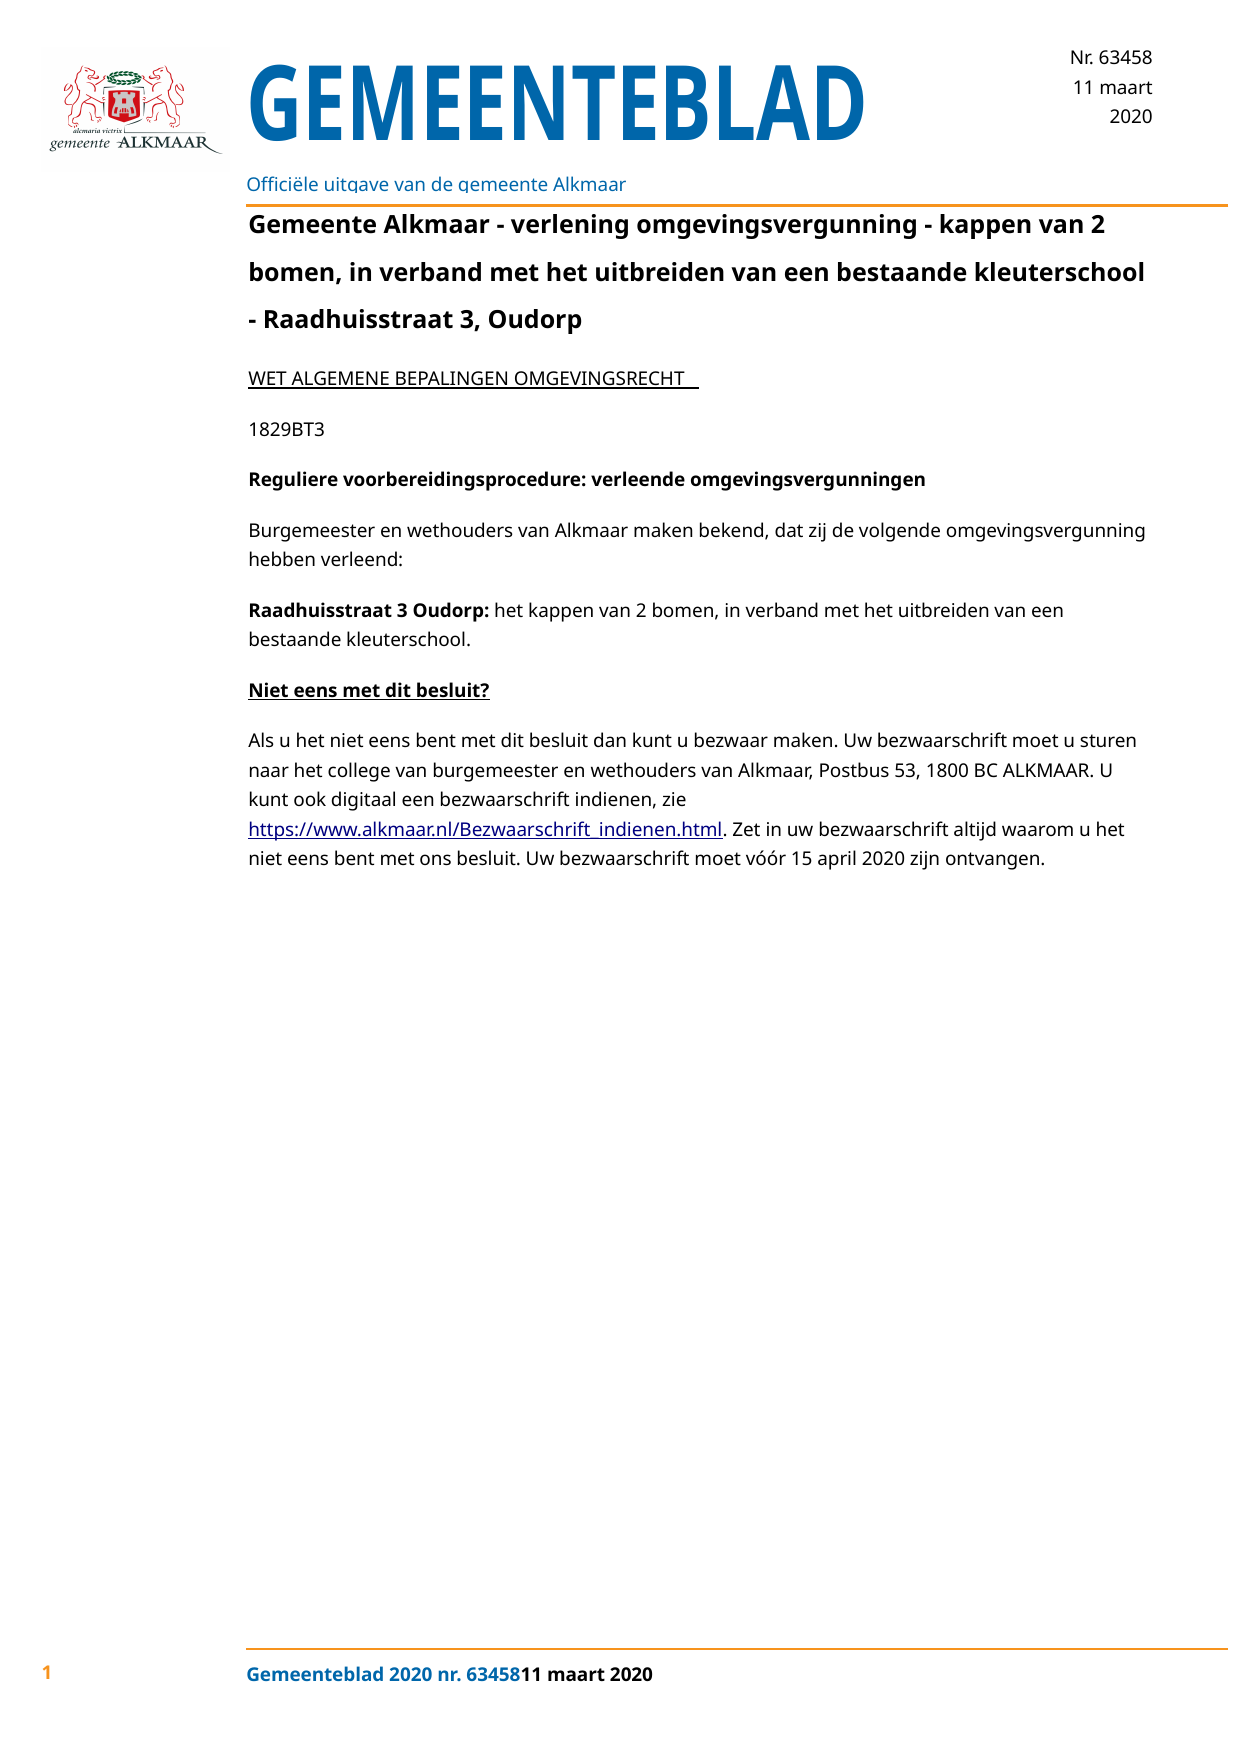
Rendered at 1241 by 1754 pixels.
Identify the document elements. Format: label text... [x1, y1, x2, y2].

text Gemeente Alkmaar - verlening omgevingsvergunning - kappen van 2 bomen, in verband met het uitbreiden van een bestaande kleuterschool - Raadhuisstraat 3, Oudorp [248, 207, 1152, 336]
text Als u het niet eens bent met dit besluit dan kunt u bezwaar maken. Uw bezwaarschrift moet u sturen naar het college van burgemeester en wethouders van Alkmaar, Postbus 53, 1800 BC ALKMAAR. U kunt ook digitaal een bezwaarschrift indienen, zie https://www.alkmaar.nl/Bezwaarschrift_indienen.html. Zet in uw bezwaarschrift altijd waarom u het niet eens bent met ons besluit. Uw bezwaarschrift moet vóór 15 april 2020 zijn ontvangen. [248, 727, 1152, 871]
text WET ALGEMENE BEPALINGEN OMGEVINGSRECHT [248, 366, 1152, 391]
text Burgemeester en wethouders van Alkmaar maken bekend, dat zij de volgende omgevingsvergunning hebben verleend: [248, 517, 1152, 572]
text 1829BT3 [248, 416, 1152, 442]
picture [41, 47, 231, 172]
text Reguliere voorbereidingsprocedure: verleende omgevingsvergunningen [248, 466, 1152, 492]
text Raadhuisstraat 3 Oudorp: het kappen van 2 bomen, in verband met het uitbreiden van een bestaande kleuterschool. [248, 597, 1152, 652]
text Niet eens met dit besluit? [248, 677, 1152, 702]
